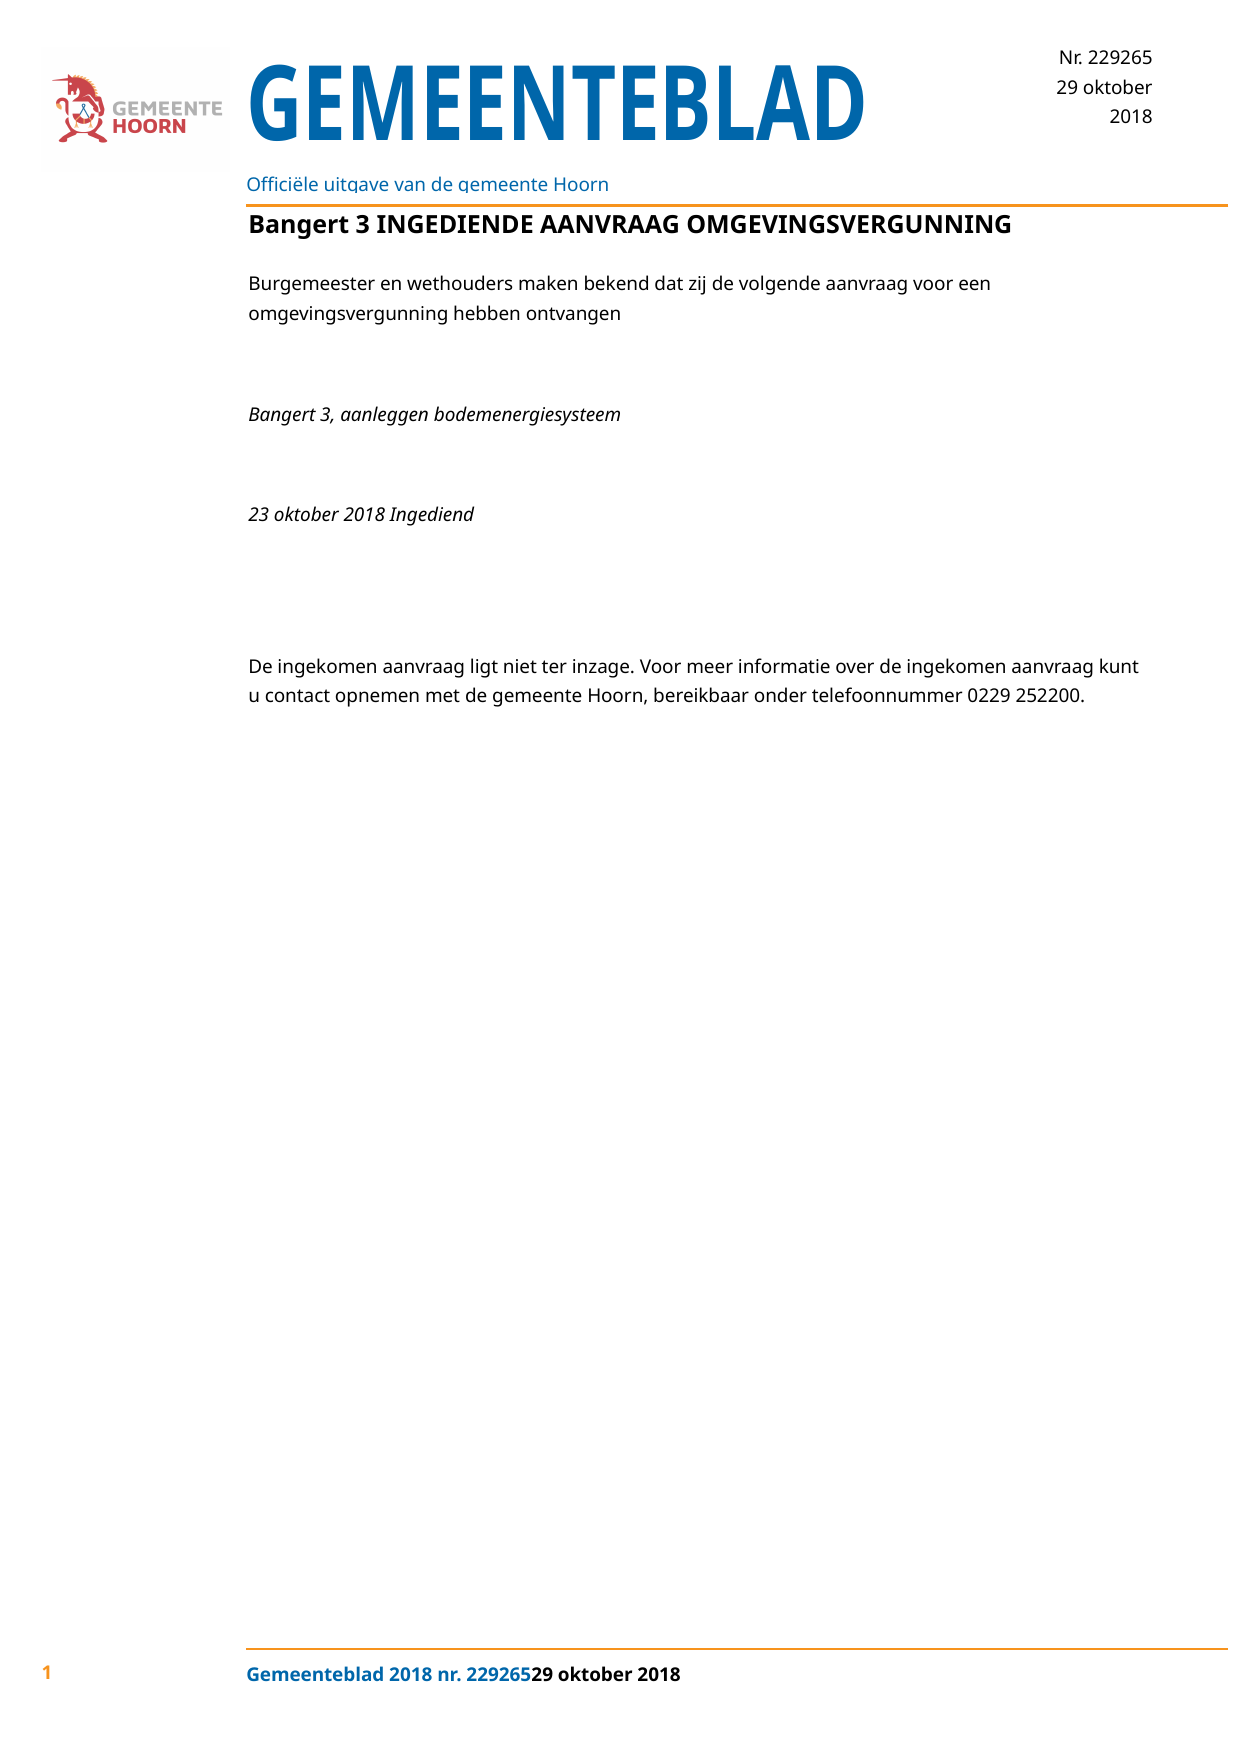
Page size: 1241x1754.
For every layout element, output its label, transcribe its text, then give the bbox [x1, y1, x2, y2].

picture [41, 47, 231, 172]
text Burgemeester en wethouders maken bekend dat zij de volgende aanvraag voor een omgevingsvergunning hebben ontvangen [248, 270, 1152, 326]
text De ingekomen aanvraag ligt niet ter inzage. Voor meer informatie over de ingekomen aanvraag kunt u contact opnemen met de gemeente Hoorn, bereikbaar onder telefoonnummer 0229 252200. [248, 653, 1152, 708]
text Bangert 3 INGEDIENDE AANVRAAG OMGEVINGSVERGUNNING [248, 207, 1152, 241]
text Bangert 3, aanleggen bodemenergiesysteem [248, 401, 1152, 426]
text 23 oktober 2018 Ingediend [248, 502, 1152, 527]
